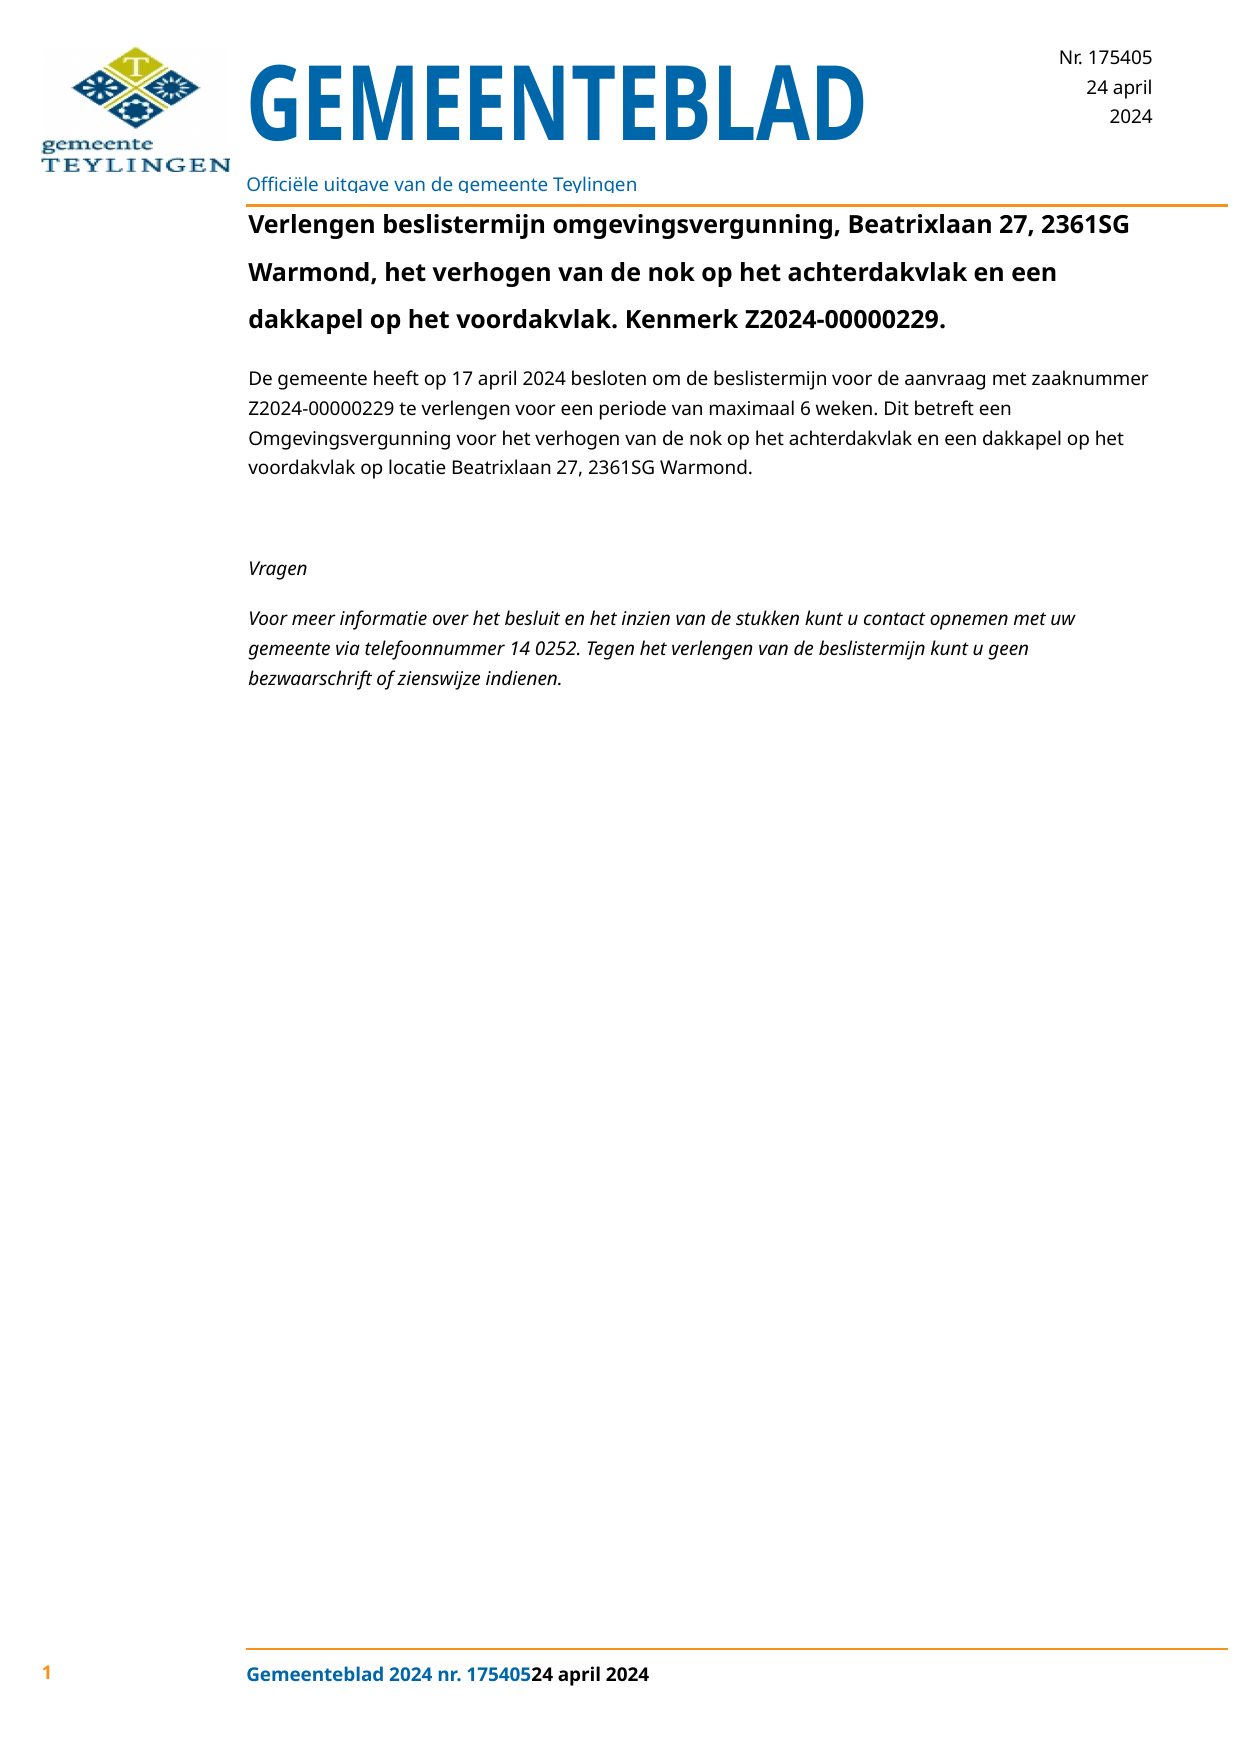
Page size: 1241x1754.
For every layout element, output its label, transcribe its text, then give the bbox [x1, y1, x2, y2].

text De gemeente heeft op 17 april 2024 besloten om de beslistermijn voor de aanvraag met zaaknummer Z2024-00000229 te verlengen voor een periode van maximaal 6 weken. Dit betreft een Omgevingsvergunning voor het verhogen van de nok op het achterdakvlak en een dakkapel op het voordakvlak op locatie Beatrixlaan 27, 2361SG Warmond. [248, 366, 1152, 480]
text Verlengen beslistermijn omgevingsvergunning, Beatrixlaan 27, 2361SG Warmond, het verhogen van de nok op het achterdakvlak en een dakkapel op het voordakvlak. Kenmerk Z2024-00000229. [248, 207, 1152, 336]
picture [41, 47, 231, 172]
text Voor meer informatie over het besluit en het inzien van de stukken kunt u contact opnemen met uw gemeente via telefoonnummer 14 0252. Tegen het verlengen van de beslistermijn kunt u geen bezwaarschrift of zienswijze indienen. [248, 606, 1152, 690]
text Vragen [248, 555, 1152, 581]
